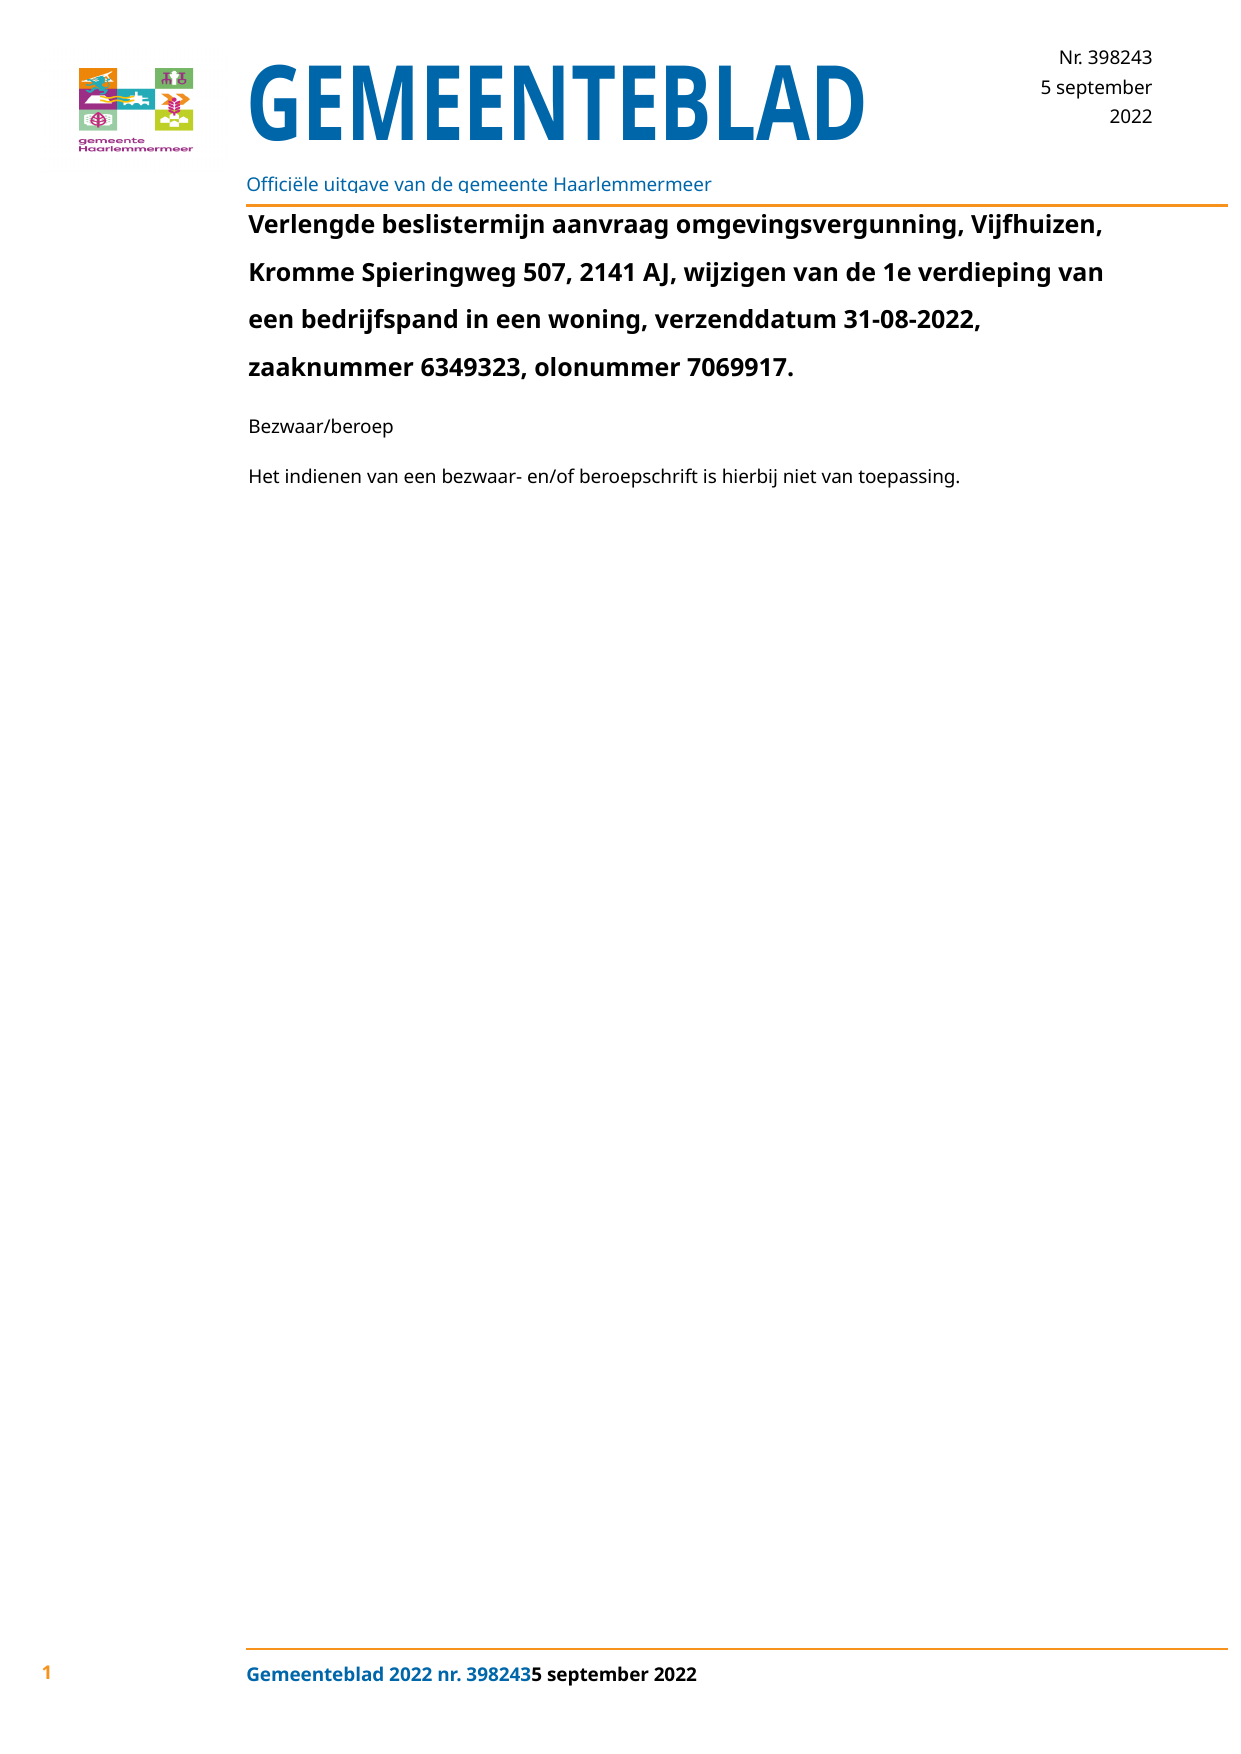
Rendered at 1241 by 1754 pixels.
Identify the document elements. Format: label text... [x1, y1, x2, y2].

text Het indienen van een bezwaar- en/of beroepschrift is hierbij niet van toepassing. [248, 463, 1152, 489]
text Bezwaar/beroep [248, 413, 1152, 439]
text Verlengde beslistermijn aanvraag omgevingsvergunning, Vijfhuizen, Kromme Spieringweg 507, 2141 AJ, wijzigen van de 1e verdieping van een bedrijfspand in een woning, verzenddatum 31-08-2022, zaaknummer 6349323, olonummer 7069917. [248, 207, 1152, 384]
picture [41, 47, 231, 172]
